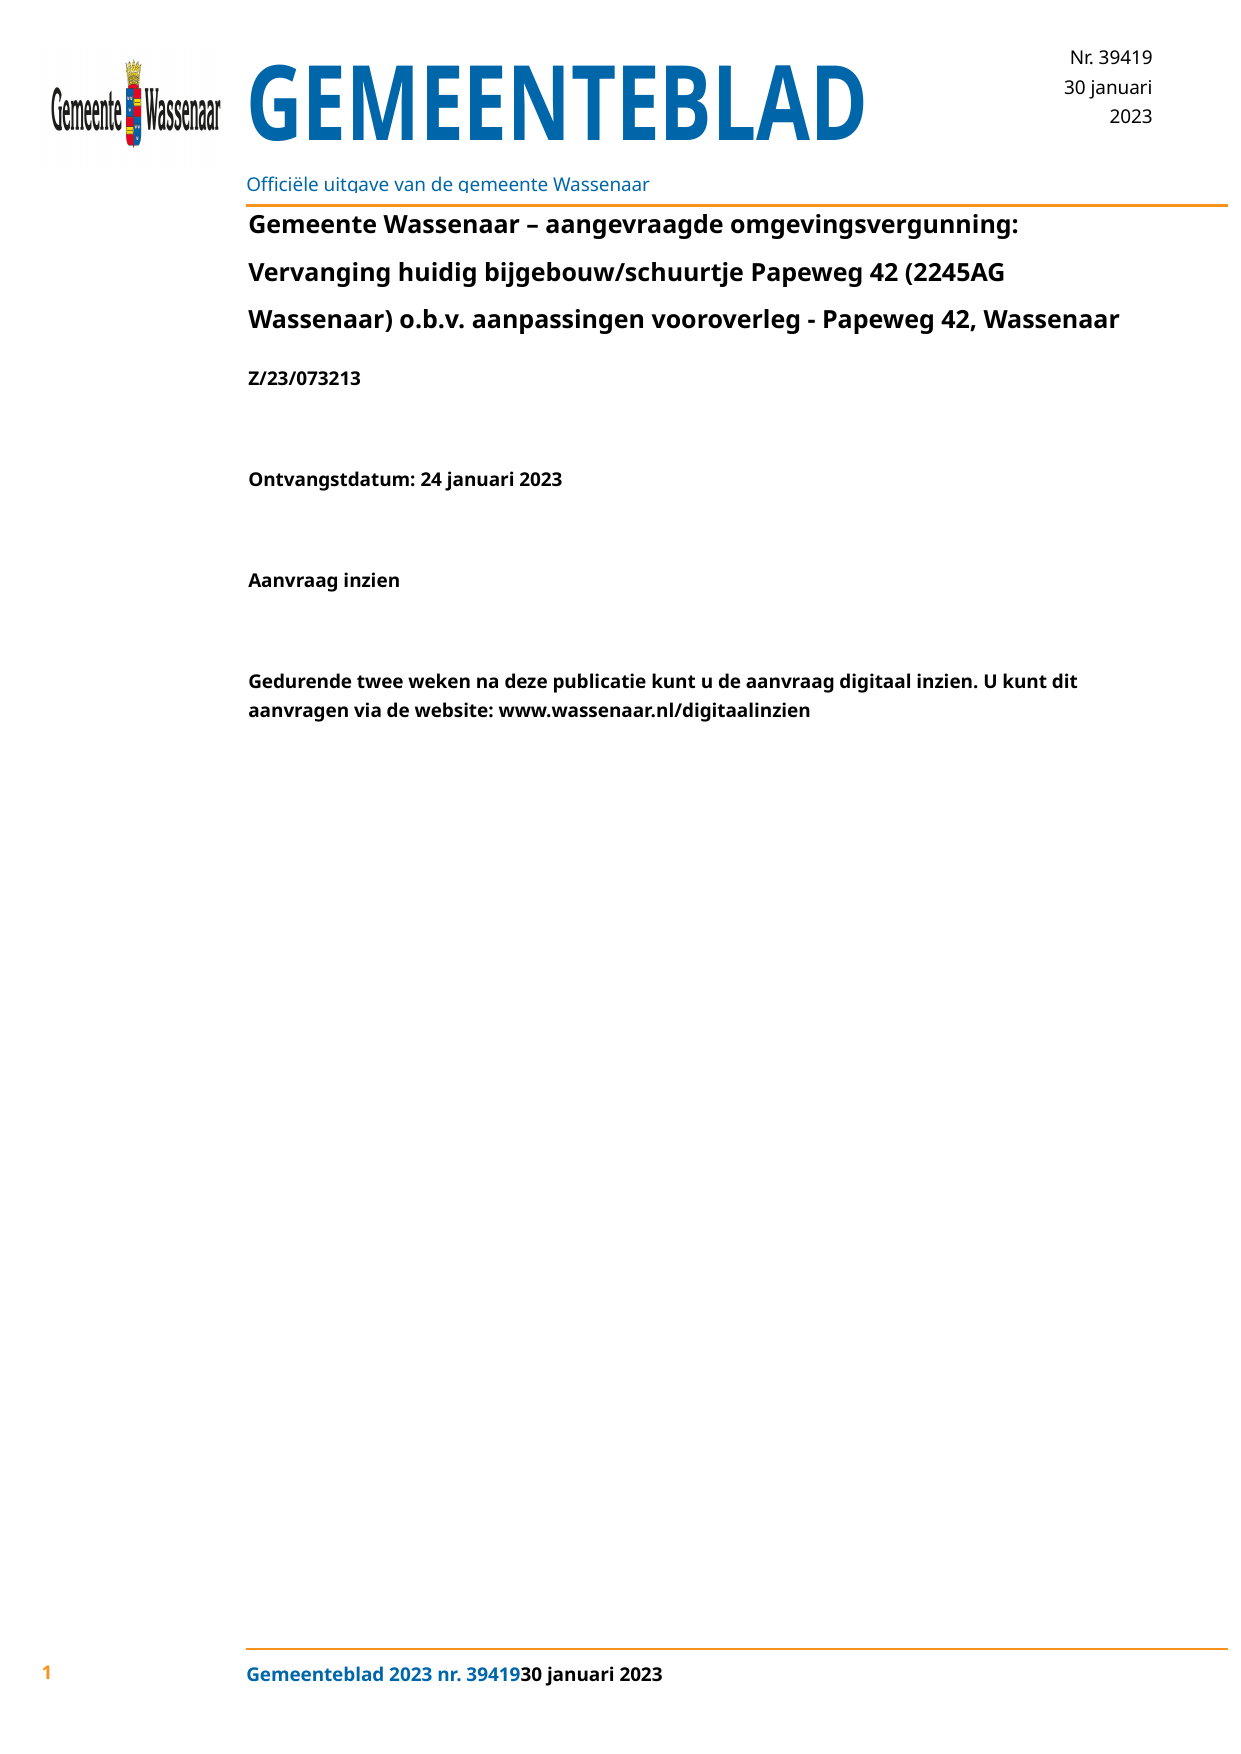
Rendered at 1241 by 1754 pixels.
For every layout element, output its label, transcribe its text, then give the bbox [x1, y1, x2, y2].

text Aanvraag inzien [248, 567, 1152, 593]
picture [41, 47, 231, 172]
text Gedurende twee weken na deze publicatie kunt u de aanvraag digitaal inzien. U kunt dit aanvragen via de website: www.wassenaar.nl/digitaalinzien [248, 668, 1152, 723]
text Z/23/073213 [248, 366, 1152, 391]
text Gemeente Wassenaar – aangevraagde omgevingsvergunning: Vervanging huidig bijgebouw/schuurtje Papeweg 42 (2245AG Wassenaar) o.b.v. aanpassingen vooroverleg - Papeweg 42, Wassenaar [248, 207, 1152, 336]
text Ontvangstdatum: 24 januari 2023 [248, 466, 1152, 492]
